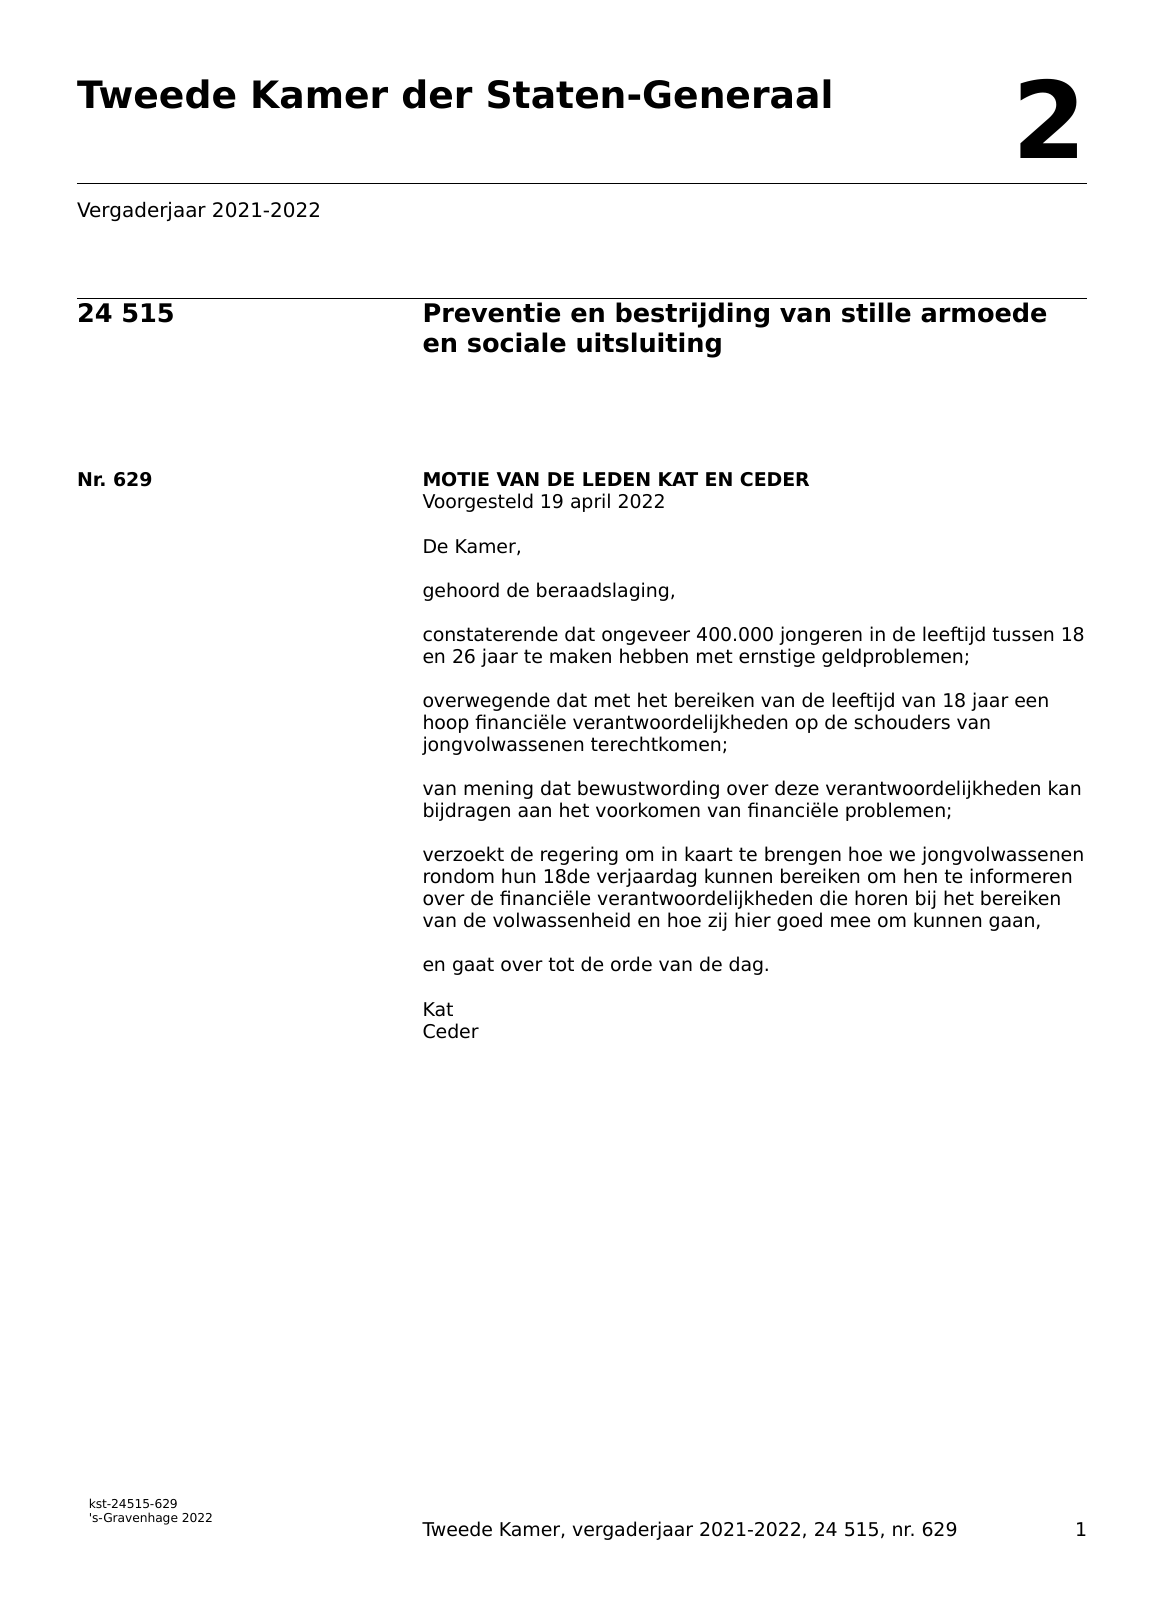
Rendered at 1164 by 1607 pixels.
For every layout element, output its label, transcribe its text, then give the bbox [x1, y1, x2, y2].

text gehoord de beraadslaging, [422, 580, 1087, 602]
table_header Tweede Kamer der Staten-Generaal [77, 59, 886, 183]
text verzoekt de regering om in kaart te brengen hoe we jongvolwassenen rondom hun 18de verjaardag kunnen bereiken om hen te informeren over de financiële verantwoordelijkheden die horen bij het bereiken van de volwassenheid en hoe zij hier goed mee om kunnen gaan, [422, 844, 1087, 932]
text Kat [422, 998, 1087, 1021]
table_header 2 [886, 59, 1087, 183]
text constaterende dat ongeveer 400.000 jongeren in de leeftijd tussen 18 en 26 jaar te maken hebben met ernstige geldproblemen; [422, 624, 1087, 668]
subtitle 24 515 Preventie en bestrijding van stille armoede en sociale uitsluiting [77, 299, 1087, 358]
subtitle Nr. 629 MOTIE VAN DE LEDEN KAT EN CEDER [77, 469, 1087, 491]
text overwegende dat met het bereiken van de leeftijd van 18 jaar een hoop financiële verantwoordelijkheden op de schouders van jongvolwassenen terechtkomen; [422, 690, 1087, 756]
text en gaat over tot de orde van de dag. [422, 954, 1087, 976]
table_cell Vergaderjaar 2021-2022 [77, 184, 1087, 298]
text Ceder [422, 1021, 1087, 1042]
text 's-Gravenhage 2022 [88, 1511, 323, 1525]
text kst-24515-629 [88, 1497, 323, 1511]
text De Kamer, [422, 536, 1087, 557]
text Voorgesteld 19 april 2022 [422, 491, 1087, 513]
text van mening dat bewustwording over deze verantwoordelijkheden kan bijdragen aan het voorkomen van financiële problemen; [422, 778, 1087, 822]
